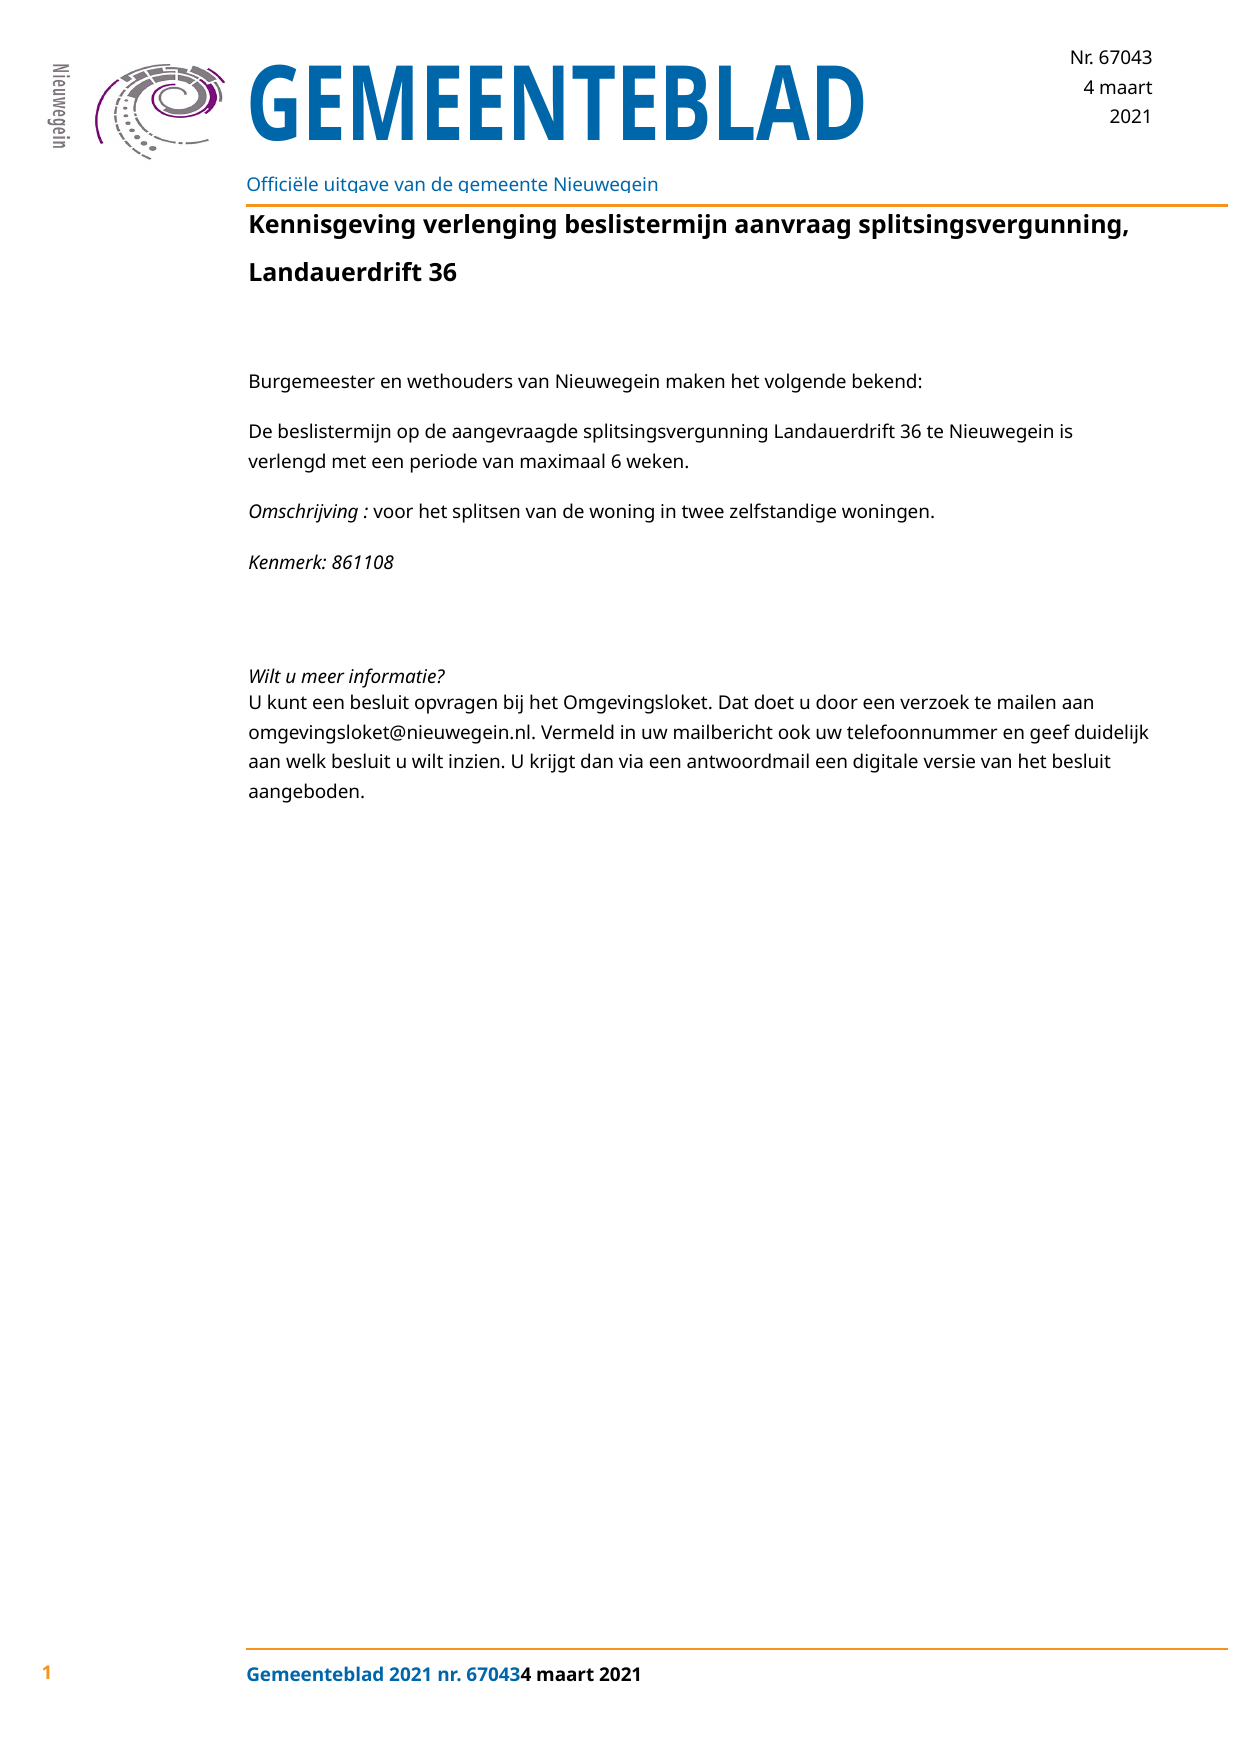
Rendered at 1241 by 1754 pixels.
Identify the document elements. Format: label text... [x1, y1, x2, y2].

text Kennisgeving verlenging beslistermijn aanvraag splitsingsvergunning, Landauerdrift 36 [248, 207, 1152, 288]
text U kunt een besluit opvragen bij het Omgevingsloket. Dat doet u door een verzoek te mailen aan omgevingsloket@nieuwegein.nl. Vermeld in uw mailbericht ook uw telefoonnummer en geef duidelijk aan welk besluit u wilt inzien. U krijgt dan via een antwoordmail een digitale versie van het besluit aangeboden. [248, 689, 1152, 804]
text Omschrijving : voor het splitsen van de woning in twee zelfstandige woningen. [248, 499, 1152, 524]
text Kenmerk: 861108 [248, 549, 1152, 575]
text De beslistermijn op de aangevraagde splitsingsvergunning Landauerdrift 36 te Nieuwegein is verlengd met een periode van maximaal 6 weken. [248, 419, 1152, 474]
picture [41, 47, 231, 172]
text Wilt u meer informatie? [248, 663, 1152, 689]
text Burgemeester en wethouders van Nieuwegein maken het volgende bekend: [248, 368, 1152, 394]
